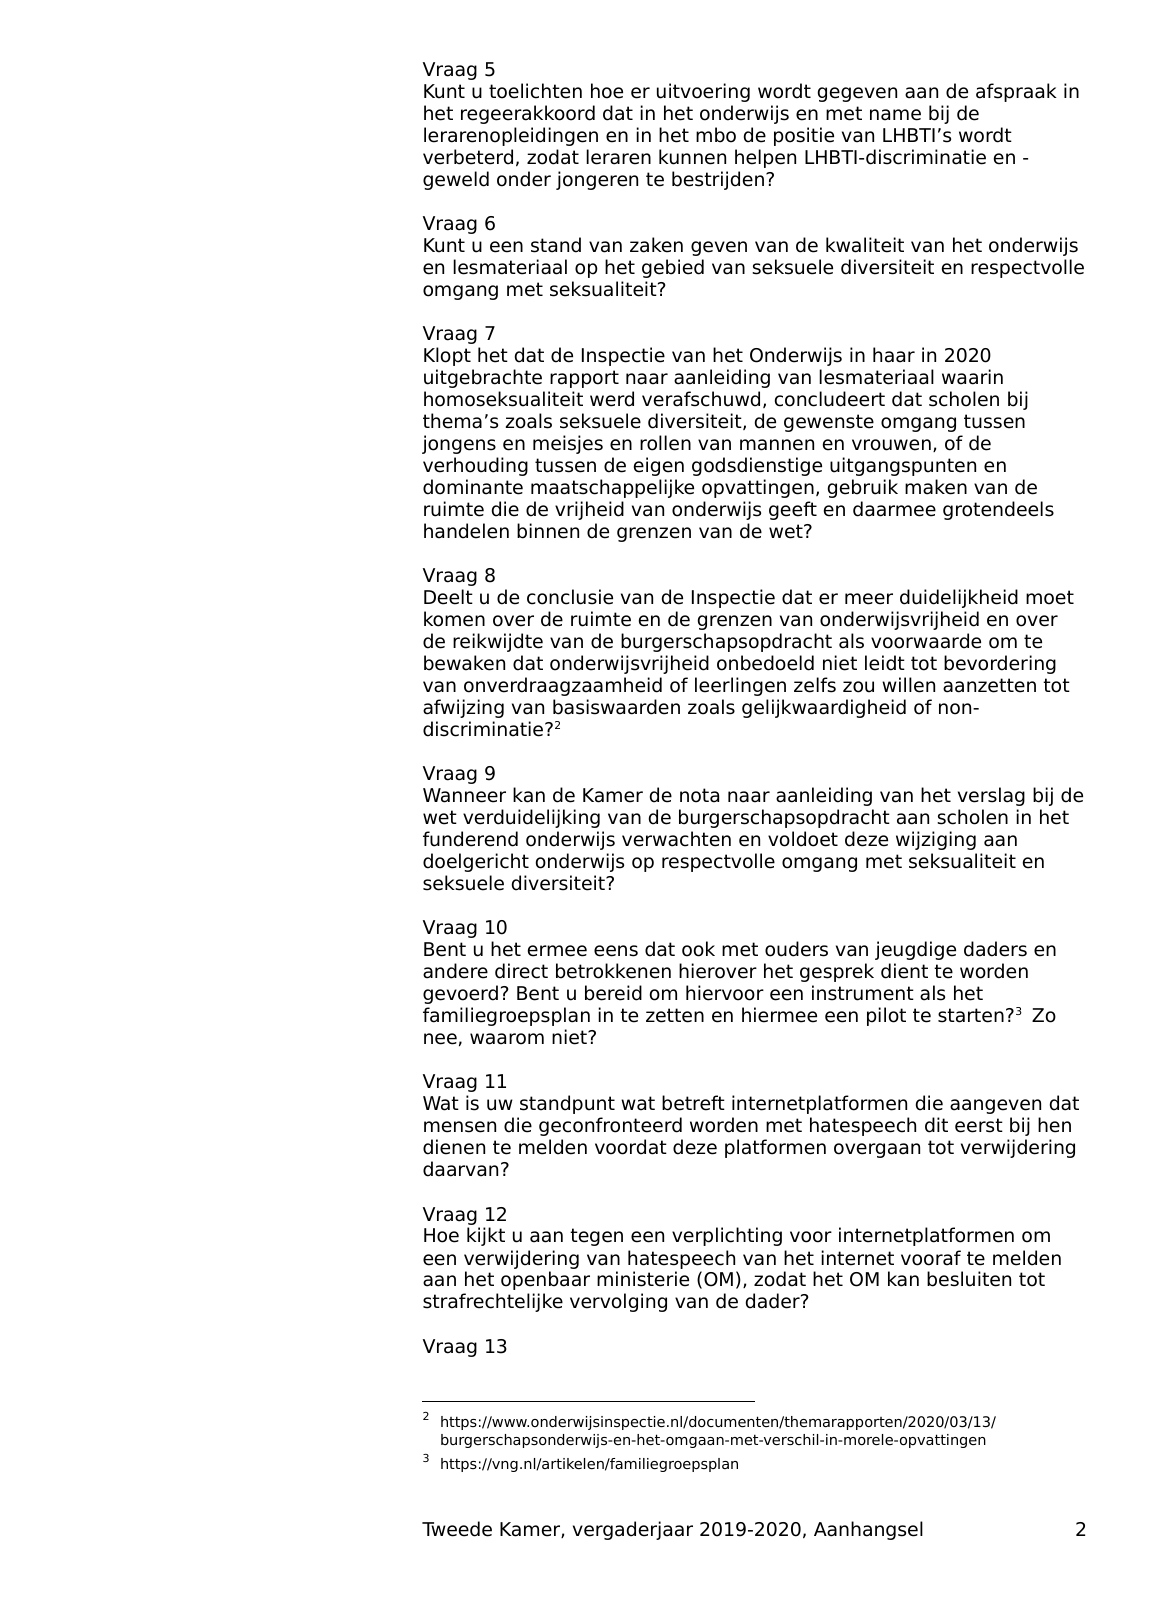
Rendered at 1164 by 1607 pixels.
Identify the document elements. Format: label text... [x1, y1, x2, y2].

text Vraag 11 [422, 1071, 1087, 1093]
text Wanneer kan de Kamer de nota naar aanleiding van het verslag bij de wet verduidelijking van de burgerschapsopdracht aan scholen in het funderend onderwijs verwachten en voldoet deze wijziging aan doelgericht onderwijs op respectvolle omgang met seksualiteit en seksuele diversiteit? [422, 785, 1087, 895]
text https://vng.nl/artikelen/familiegroepsplan [422, 1452, 1087, 1474]
text Vraag 13 [422, 1336, 1087, 1357]
text Vraag 6 [422, 213, 1087, 235]
text Vraag 5 [422, 59, 1087, 81]
text Hoe kijkt u aan tegen een verplichting voor internetplatformen om een verwijdering van hatespeech van het internet vooraf te melden aan het openbaar ministerie (OM), zodat het OM kan besluiten tot strafrechtelijke vervolging van de dader? [422, 1225, 1087, 1313]
text Vraag 12 [422, 1203, 1087, 1225]
text Deelt u de conclusie van de Inspectie dat er meer duidelijkheid moet komen over de ruimte en de grenzen van onderwijsvrijheid en over de reikwijdte van de burgerschapsopdracht als voorwaarde om te bewaken dat onderwijsvrijheid onbedoeld niet leidt tot bevordering van onverdraagzaamheid of leerlingen zelfs zou willen aanzetten tot afwijzing van basiswaarden zoals gelijkwaardigheid of non-discriminatie? [422, 587, 1087, 741]
text Wat is uw standpunt wat betreft internetplatformen die aangeven dat mensen die geconfronteerd worden met hatespeech dit eerst bij hen dienen te melden voordat deze platformen overgaan tot verwijdering daarvan? [422, 1093, 1087, 1181]
text Bent u het ermee eens dat ook met ouders van jeugdige daders en andere direct betrokkenen hierover het gesprek dient te worden gevoerd? Bent u bereid om hiervoor een instrument als het familiegroepsplan in te zetten en hiermee een pilot te starten? Zo nee, waarom niet? [422, 939, 1087, 1049]
text Vraag 7 [422, 323, 1087, 345]
text Vraag 9 [422, 763, 1087, 785]
text Vraag 10 [422, 917, 1087, 939]
text Klopt het dat de Inspectie van het Onderwijs in haar in 2020 uitgebrachte rapport naar aanleiding van lesmateriaal waarin homoseksualiteit werd verafschuwd, concludeert dat scholen bij thema’s zoals seksuele diversiteit, de gewenste omgang tussen jongens en meisjes en rollen van mannen en vrouwen, of de verhouding tussen de eigen godsdienstige uitgangspunten en dominante maatschappelijke opvattingen, gebruik maken van de ruimte die de vrijheid van onderwijs geeft en daarmee grotendeels handelen binnen de grenzen van de wet? [422, 345, 1087, 543]
text Kunt u een stand van zaken geven van de kwaliteit van het onderwijs en lesmateriaal op het gebied van seksuele diversiteit en respectvolle omgang met seksualiteit? [422, 235, 1087, 301]
text Kunt u toelichten hoe er uitvoering wordt gegeven aan de afspraak in het regeerakkoord dat in het onderwijs en met name bij de lerarenopleidingen en in het mbo de positie van LHBTI’s wordt verbeterd, zodat leraren kunnen helpen LHBTI-discriminatie en -geweld onder jongeren te bestrijden? [422, 81, 1087, 191]
text Vraag 8 [422, 565, 1087, 587]
text https://www.onderwijsinspectie.nl/documenten/themarapporten/2020/03/13/burgerschapsonderwijs-en-het-omgaan-met-verschil-in-morele-opvattingen [422, 1410, 1087, 1449]
